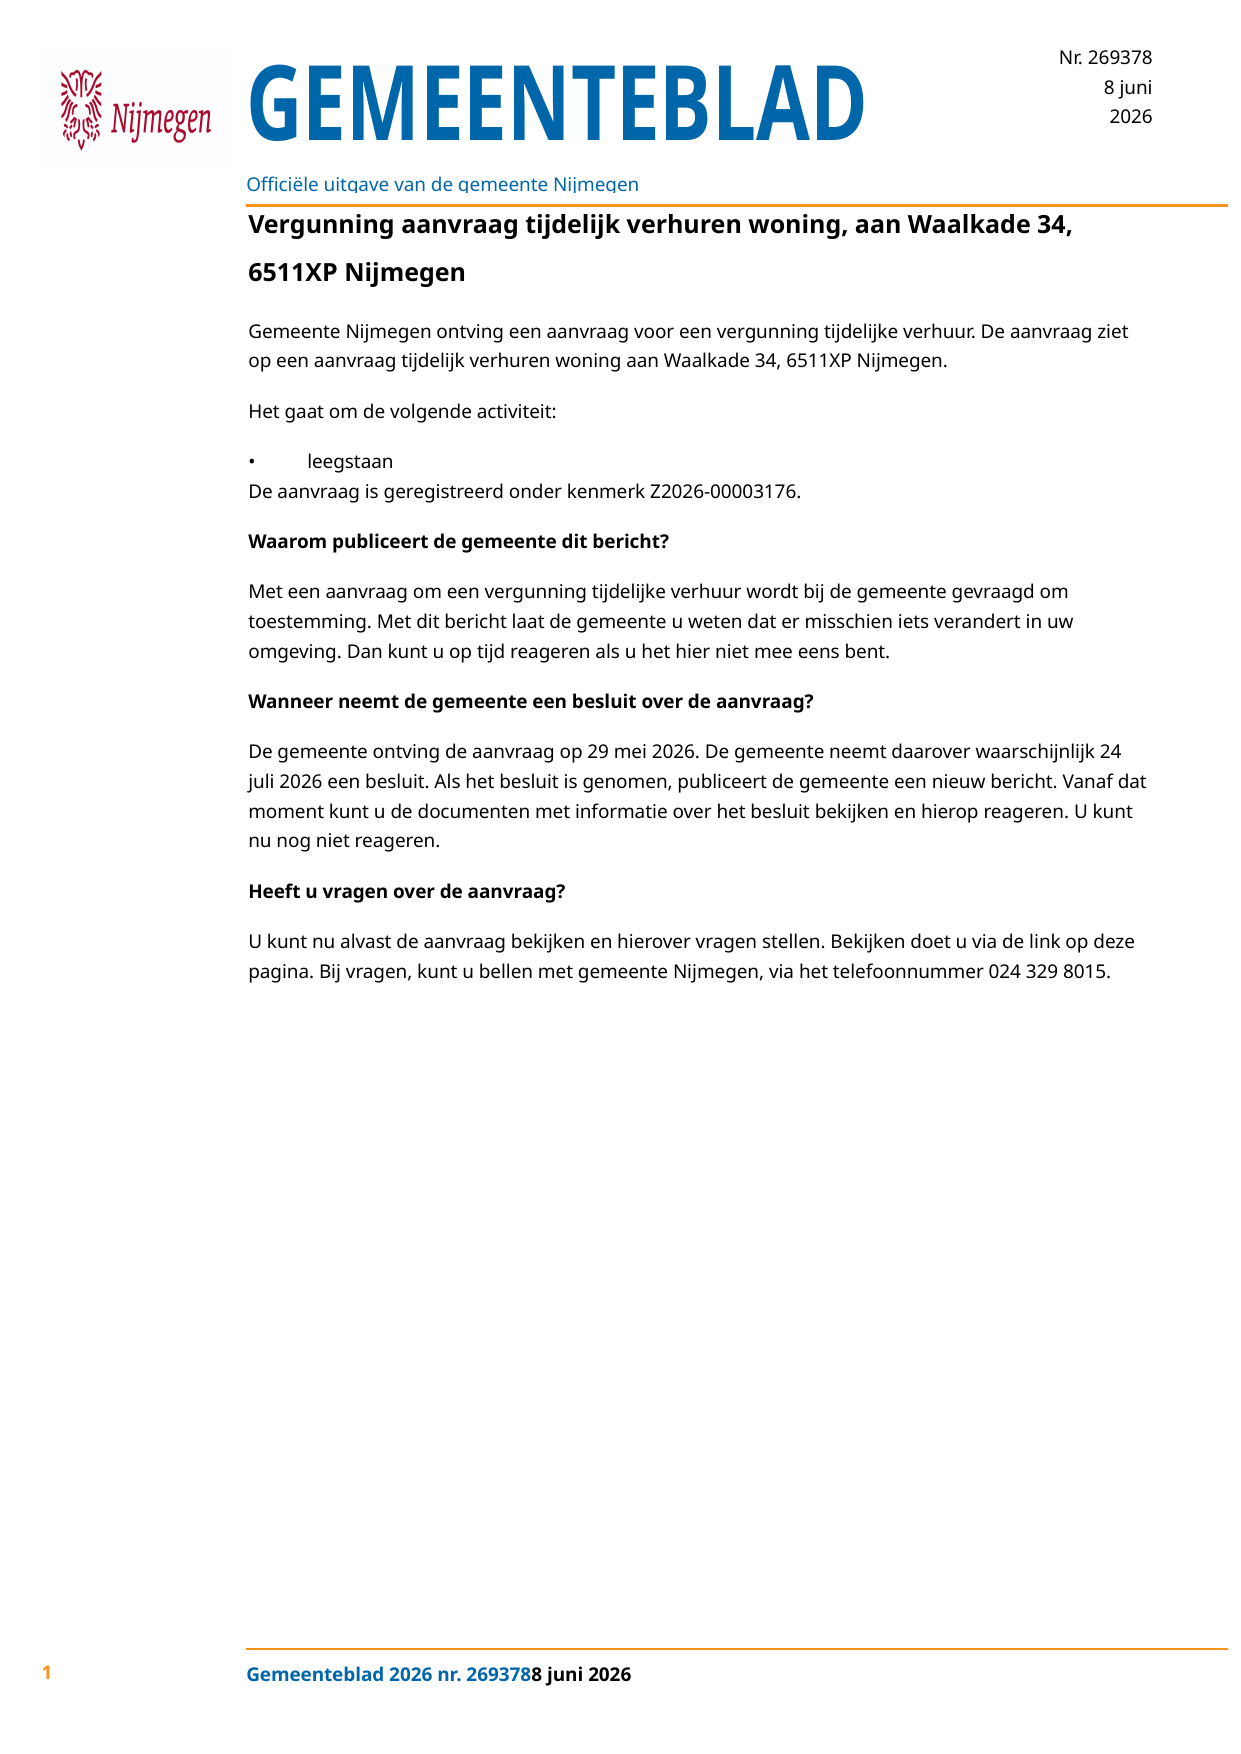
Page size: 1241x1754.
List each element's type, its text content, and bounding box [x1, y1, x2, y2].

text Met een aanvraag om een vergunning tijdelijke verhuur wordt bij de gemeente gevraagd om toestemming. Met dit bericht laat de gemeente u weten dat er misschien iets verandert in uw omgeving. Dan kunt u op tijd reageren als u het hier niet mee eens bent. [248, 579, 1152, 664]
text Heeft u vragen over de aanvraag? [248, 878, 1152, 904]
text Vergunning aanvraag tijdelijk verhuren woning, aan Waalkade 34, 6511XP Nijmegen [248, 207, 1152, 288]
text Gemeente Nijmegen ontving een aanvraag voor een vergunning tijdelijke verhuur. De aanvraag ziet op een aanvraag tijdelijk verhuren woning aan Waalkade 34, 6511XP Nijmegen. [248, 318, 1152, 373]
text Het gaat om de volgende activiteit: [248, 398, 1152, 424]
list leegstaan [248, 448, 1152, 474]
text Waarom publiceert de gemeente dit bericht? [248, 528, 1152, 554]
picture [41, 47, 231, 172]
text Wanneer neemt de gemeente een besluit over de aanvraag? [248, 688, 1152, 714]
text De aanvraag is geregistreerd onder kenmerk Z2026-00003176. [248, 478, 1152, 504]
text U kunt nu alvast de aanvraag bekijken en hierover vragen stellen. Bekijken doet u via de link op deze pagina. Bij vragen, kunt u bellen met gemeente Nijmegen, via het telefoonnummer 024 329 8015. [248, 928, 1152, 984]
text De gemeente ontving de aanvraag op 29 mei 2026. De gemeente neemt daarover waarschijnlijk 24 juli 2026 een besluit. Als het besluit is genomen, publiceert de gemeente een nieuw bericht. Vanaf dat moment kunt u de documenten met informatie over het besluit bekijken en hierop reageren. U kunt nu nog niet reageren. [248, 739, 1152, 853]
